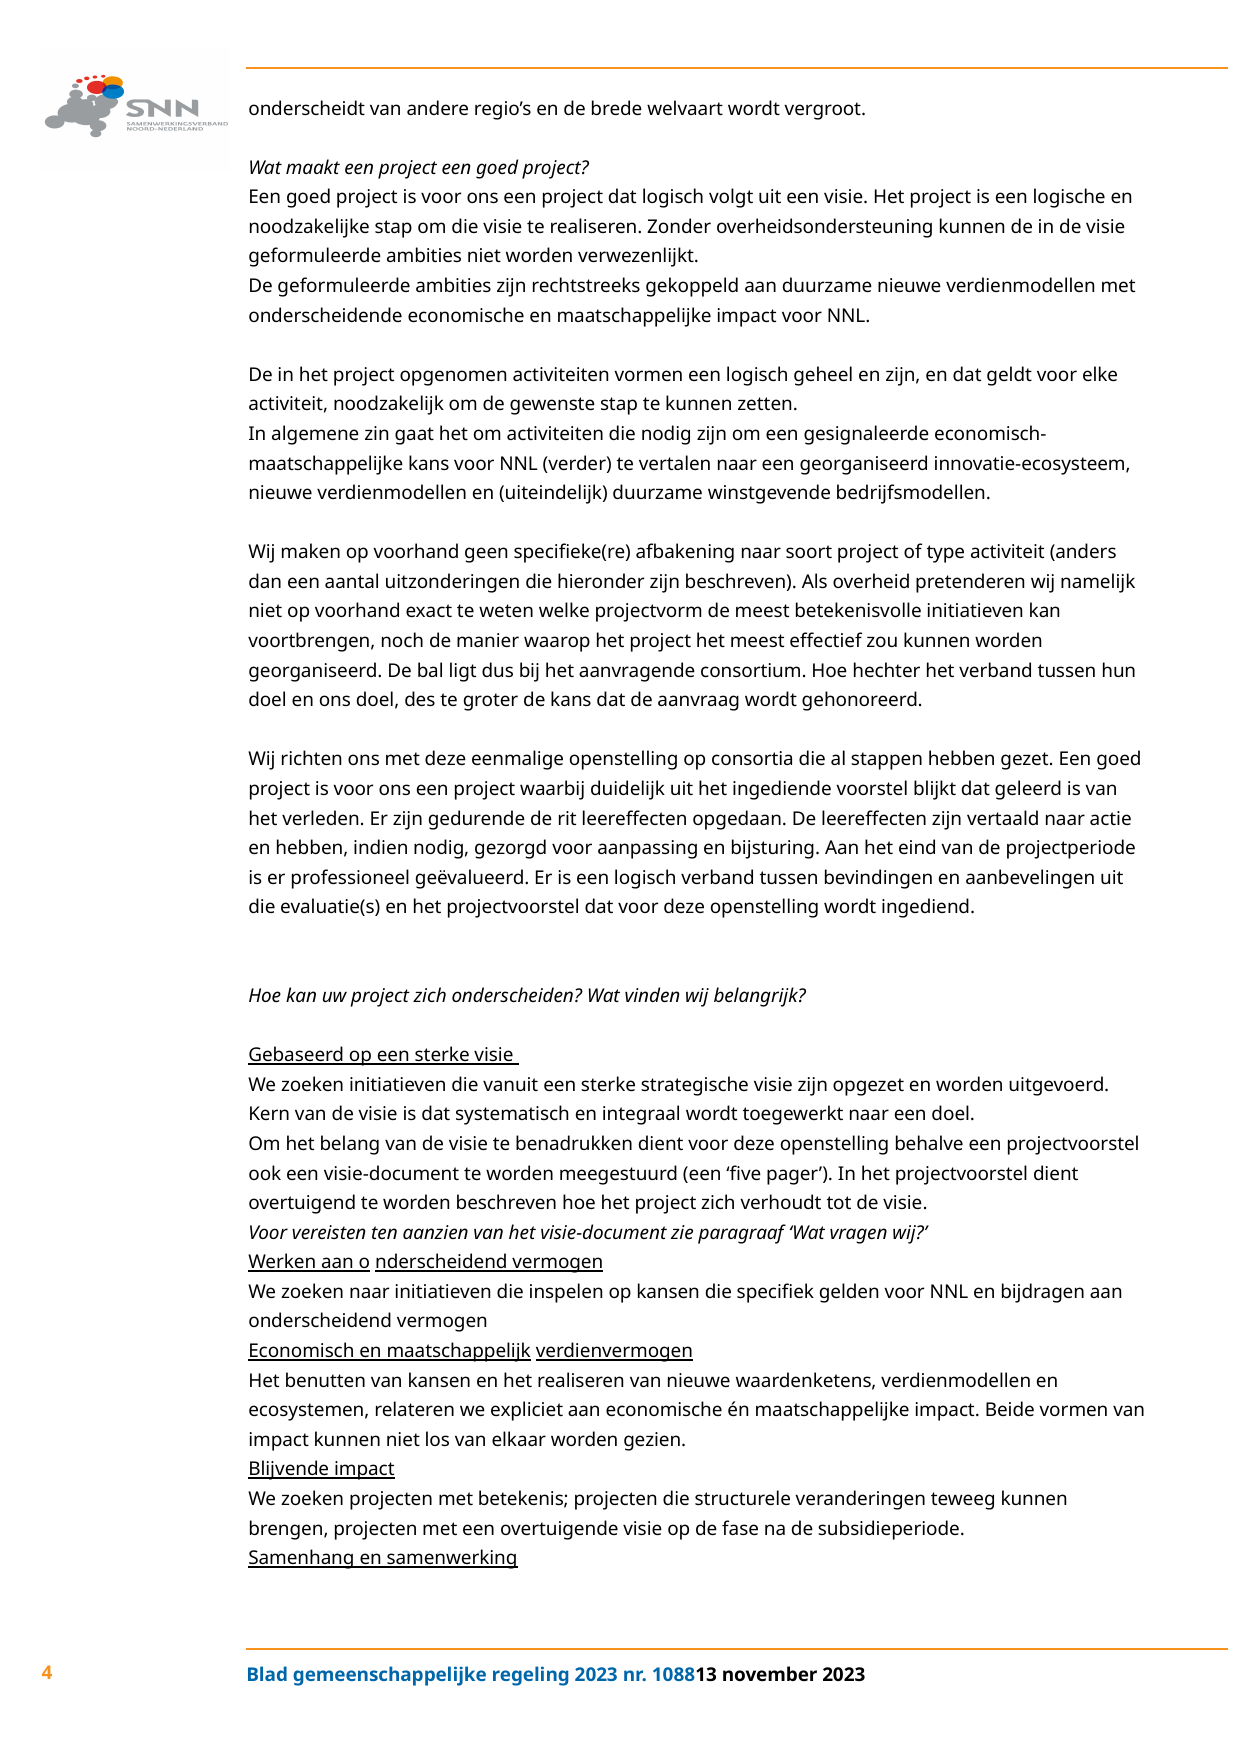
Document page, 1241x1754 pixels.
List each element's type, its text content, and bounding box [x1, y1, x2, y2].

text onderscheidt van andere regio’s en de brede welvaart wordt vergroot. [248, 95, 1152, 121]
text Wij richten ons met deze eenmalige openstelling op consortia die al stappen hebben gezet. Een goed project is voor ons een project waarbij duidelijk uit het ingediende voorstel blijkt dat geleerd is van het verleden. Er zijn gedurende de rit leereffecten opgedaan. De leereffecten zijn vertaald naar actie en hebben, indien nodig, gezorgd voor aanpassing en bijsturing. Aan het eind van de projectperiode is er professioneel geëvalueerd. Er is een logisch verband tussen bevindingen en aanbevelingen uit die evaluatie(s) en het projectvoorstel dat voor deze openstelling wordt ingediend. [248, 746, 1152, 919]
text De geformuleerde ambities zijn rechtstreeks gekoppeld aan duurzame nieuwe verdienmodellen met onderscheidende economische en maatschappelijke impact voor NNL. [248, 272, 1152, 328]
text Werken aan o nderscheidend vermogen [248, 1248, 1152, 1274]
text In algemene zin gaat het om activiteiten die nodig zijn om een gesignaleerde economisch-maatschappelijke kans voor NNL (verder) te vertalen naar een georganiseerd innovatie-ecosysteem, nieuwe verdienmodellen en (uiteindelijk) duurzame winstgevende bedrijfsmodellen. [248, 420, 1152, 505]
text Economisch en maatschappelijk verdienvermogen [248, 1337, 1152, 1363]
text We zoeken naar initiatieven die inspelen op kansen die specifiek gelden voor NNL en bijdragen aan onderscheidend vermogen [248, 1278, 1152, 1333]
text Een goed project is voor ons een project dat logisch volgt uit een visie. Het project is een logische en noodzakelijke stap om die visie te realiseren. Zonder overheidsondersteuning kunnen de in de visie geformuleerde ambities niet worden verwezenlijkt. [248, 183, 1152, 268]
text Hoe kan uw project zich onderscheiden? Wat vinden wij belangrijk? [248, 982, 1152, 1008]
text Om het belang van de visie te benadrukken dient voor deze openstelling behalve een projectvoorstel ook een visie-document te worden meegestuurd (een ‘five pager’). In het projectvoorstel dient overtuigend te worden beschreven hoe het project zich verhoudt tot de visie. [248, 1130, 1152, 1215]
text Het benutten van kansen en het realiseren van nieuwe waardenketens, verdienmodellen en ecosystemen, relateren we expliciet aan economische én maatschappelijke impact. Beide vormen van impact kunnen niet los van elkaar worden gezien. [248, 1367, 1152, 1452]
text Wij maken op voorhand geen specifieke(re) afbakening naar soort project of type activiteit (anders dan een aantal uitzonderingen die hieronder zijn beschreven). Als overheid pretenderen wij namelijk niet op voorhand exact te weten welke projectvorm de meest betekenisvolle initiatieven kan voortbrengen, noch de manier waarop het project het meest effectief zou kunnen worden georganiseerd. De bal ligt dus bij het aanvragende consortium. Hoe hechter het verband tussen hun doel en ons doel, des te groter de kans dat de aanvraag wordt gehonoreerd. [248, 538, 1152, 712]
text We zoeken projecten met betekenis; projecten die structurele veranderingen teweeg kunnen brengen, projecten met een overtuigende visie op de fase na de subsidieperiode. [248, 1485, 1152, 1541]
text Samenhang en samenwerking [248, 1544, 1152, 1570]
text Voor vereisten ten aanzien van het visie-document zie paragraaf ‘Wat vragen wij?’ [248, 1219, 1152, 1245]
text Wat maakt een project een goed project? [248, 154, 1152, 180]
text Gebaseerd op een sterke visie [248, 1041, 1152, 1067]
text Blijvende impact [248, 1456, 1152, 1481]
picture [41, 47, 231, 172]
text De in het project opgenomen activiteiten vormen een logisch geheel en zijn, en dat geldt voor elke activiteit, noodzakelijk om de gewenste stap te kunnen zetten. [248, 361, 1152, 416]
text We zoeken initiatieven die vanuit een sterke strategische visie zijn opgezet en worden uitgevoerd. Kern van de visie is dat systematisch en integraal wordt toegewerkt naar een doel. [248, 1071, 1152, 1126]
